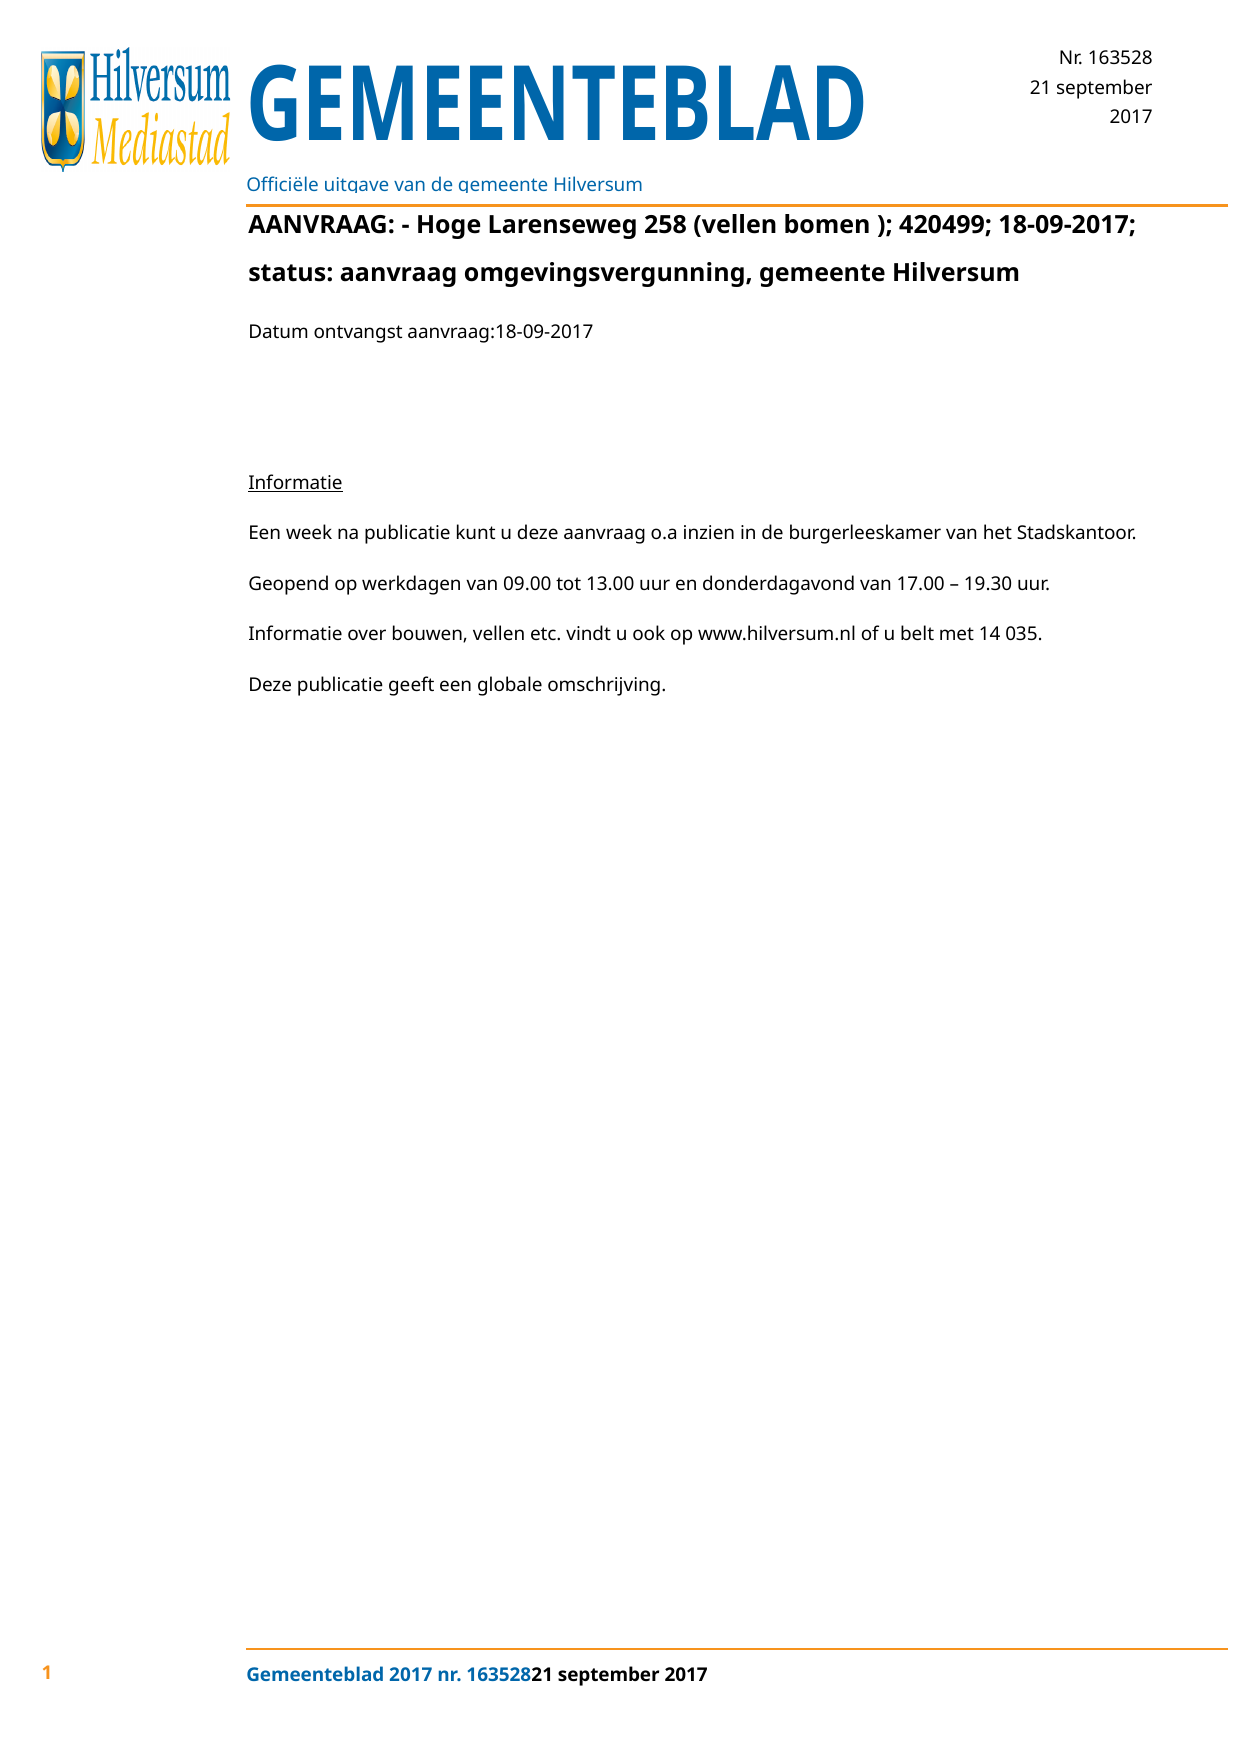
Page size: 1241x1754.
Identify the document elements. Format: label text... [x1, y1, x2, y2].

text Datum ontvangst aanvraag:18-09-2017 [248, 318, 1152, 344]
text Informatie over bouwen, vellen etc. vindt u ook op www.hilversum.nl of u belt met 14 035. [248, 620, 1152, 646]
text AANVRAAG: - Hoge Larenseweg 258 (vellen bomen ); 420499; 18-09-2017; status: aanvraag omgevingsvergunning, gemeente Hilversum [248, 207, 1152, 288]
text Geopend op werkdagen van 09.00 tot 13.00 uur en donderdagavond van 17.00 – 19.30 uur. [248, 570, 1152, 596]
text Een week na publicatie kunt u deze aanvraag o.a inzien in de burgerleeskamer van het Stadskantoor. [248, 519, 1152, 545]
text Deze publicatie geeft een globale omschrijving. [248, 671, 1152, 697]
picture [41, 47, 231, 172]
text Informatie [248, 469, 1152, 495]
